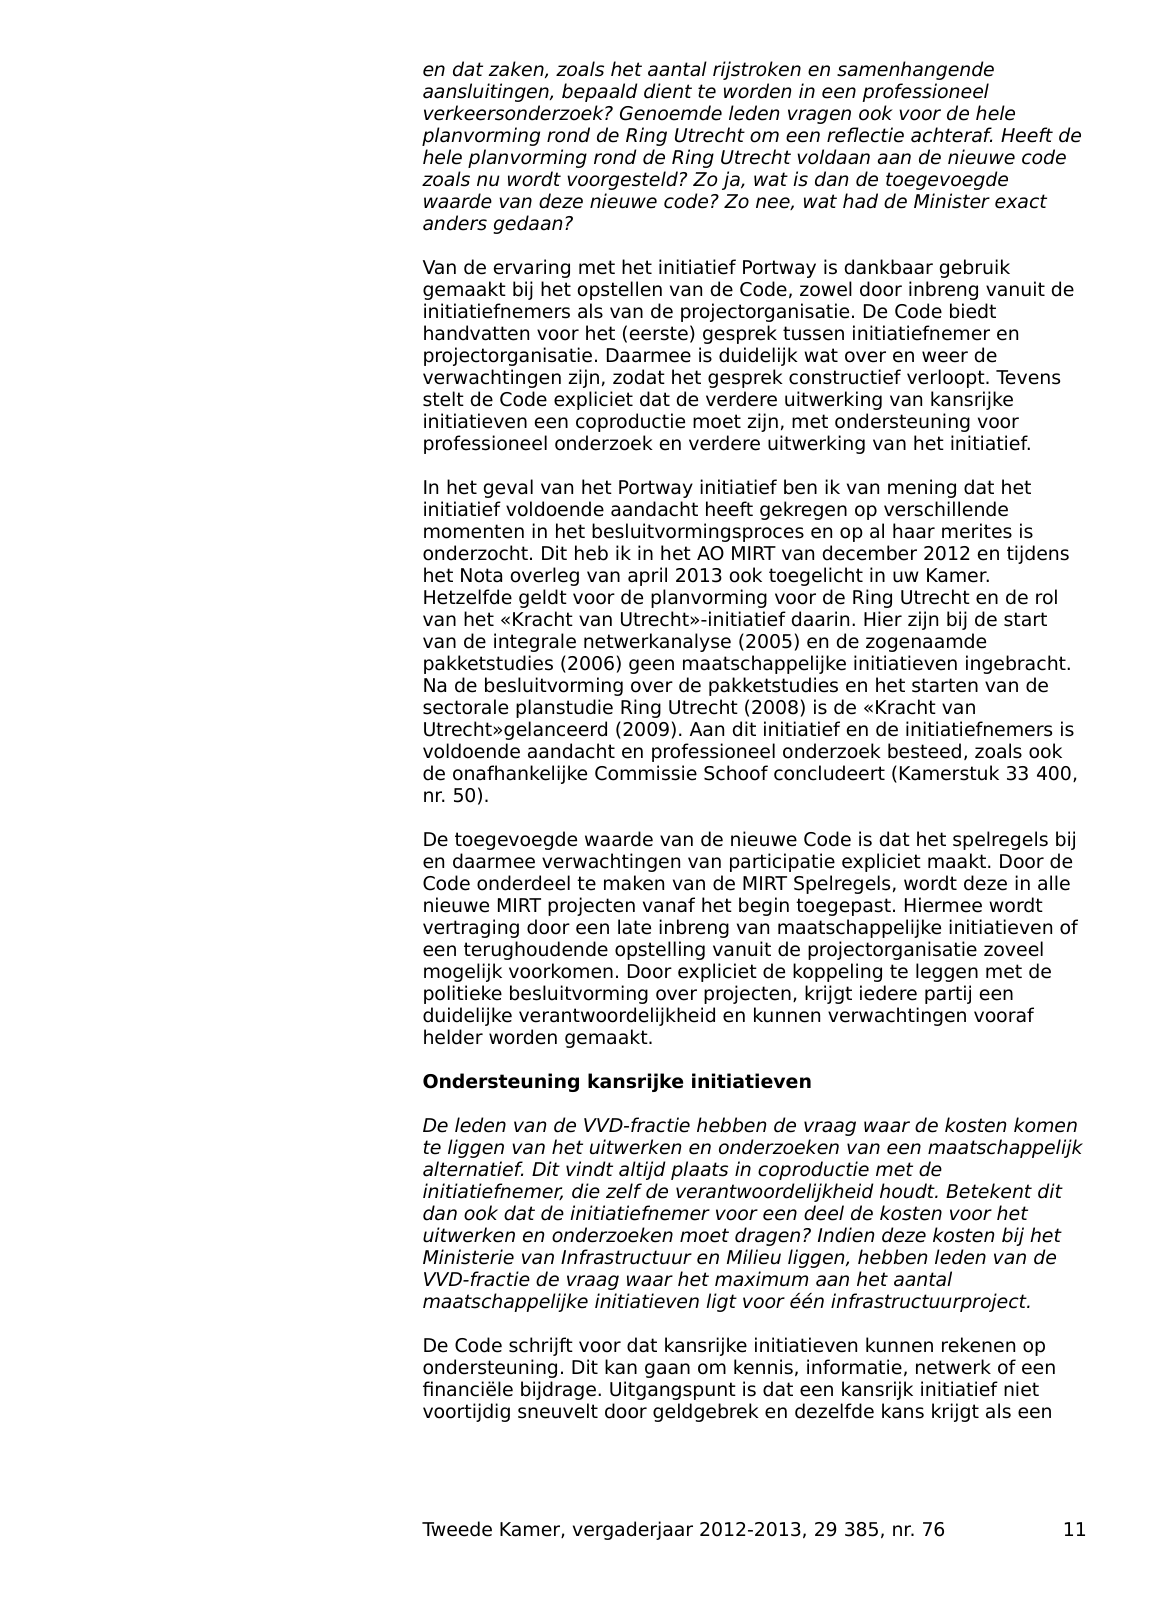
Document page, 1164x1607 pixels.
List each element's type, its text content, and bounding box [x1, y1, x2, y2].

text en dat zaken, zoals het aantal rijstroken en samenhangende aansluitingen, bepaald dient te worden in een professioneel verkeersonderzoek? Genoemde leden vragen ook voor de hele planvorming rond de Ring Utrecht om een reflectie achteraf. Heeft de hele planvorming rond de Ring Utrecht voldaan aan de nieuwe code zoals nu wordt voorgesteld? Zo ja, wat is dan de toegevoegde waarde van deze nieuwe code? Zo nee, wat had de Minister exact anders gedaan? [422, 59, 1087, 235]
text Van de ervaring met het initiatief Portway is dankbaar gebruik gemaakt bij het opstellen van de Code, zowel door inbreng vanuit de initiatiefnemers als van de projectorganisatie. De Code biedt handvatten voor het (eerste) gesprek tussen initiatiefnemer en projectorganisatie. Daarmee is duidelijk wat over en weer de verwachtingen zijn, zodat het gesprek constructief verloopt. Tevens stelt de Code expliciet dat de verdere uitwerking van kansrijke initiatieven een coproductie moet zijn, met ondersteuning voor professioneel onderzoek en verdere uitwerking van het initiatief. [422, 257, 1087, 455]
text De leden van de VVD-fractie hebben de vraag waar de kosten komen te liggen van het uitwerken en onderzoeken van een maatschappelijk alternatief. Dit vindt altijd plaats in coproductie met de initiatiefnemer, die zelf de verantwoordelijkheid houdt. Betekent dit dan ook dat de initiatiefnemer voor een deel de kosten voor het uitwerken en onderzoeken moet dragen? Indien deze kosten bij het Ministerie van Infrastructuur en Milieu liggen, hebben leden van de VVD-fractie de vraag waar het maximum aan het aantal maatschappelijke initiatieven ligt voor één infrastructuurproject. [422, 1115, 1087, 1313]
text De toegevoegde waarde van de nieuwe Code is dat het spelregels bij en daarmee verwachtingen van participatie expliciet maakt. Door de Code onderdeel te maken van de MIRT Spelregels, wordt deze in alle nieuwe MIRT projecten vanaf het begin toegepast. Hiermee wordt vertraging door een late inbreng van maatschappelijke initiatieven of een terughoudende opstelling vanuit de projectorganisatie zoveel mogelijk voorkomen. Door expliciet de koppeling te leggen met de politieke besluitvorming over projecten, krijgt iedere partij een duidelijke verantwoordelijkheid en kunnen verwachtingen vooraf helder worden gemaakt. [422, 829, 1087, 1049]
text In het geval van het Portway initiatief ben ik van mening dat het initiatief voldoende aandacht heeft gekregen op verschillende momenten in het besluitvormingsproces en op al haar merites is onderzocht. Dit heb ik in het AO MIRT van december 2012 en tijdens het Nota overleg van april 2013 ook toegelicht in uw Kamer. Hetzelfde geldt voor de planvorming voor de Ring Utrecht en de rol van het «Kracht van Utrecht»-initiatief daarin. Hier zijn bij de start van de integrale netwerkanalyse (2005) en de zogenaamde pakketstudies (2006) geen maatschappelijke initiatieven ingebracht. Na de besluitvorming over de pakketstudies en het starten van de sectorale planstudie Ring Utrecht (2008) is de «Kracht van Utrecht»gelanceerd (2009). Aan dit initiatief en de initiatiefnemers is voldoende aandacht en professioneel onderzoek besteed, zoals ook de onafhankelijke Commissie Schoof concludeert (Kamerstuk 33 400, nr. 50). [422, 477, 1087, 807]
text De Code schrijft voor dat kansrijke initiatieven kunnen rekenen op ondersteuning. Dit kan gaan om kennis, informatie, netwerk of een financiële bijdrage. Uitgangspunt is dat een kansrijk initiatief niet voortijdig sneuvelt door geldgebrek en dezelfde kans krijgt als een [422, 1335, 1087, 1423]
subtitle Ondersteuning kansrijke initiatieven [422, 1071, 1087, 1093]
